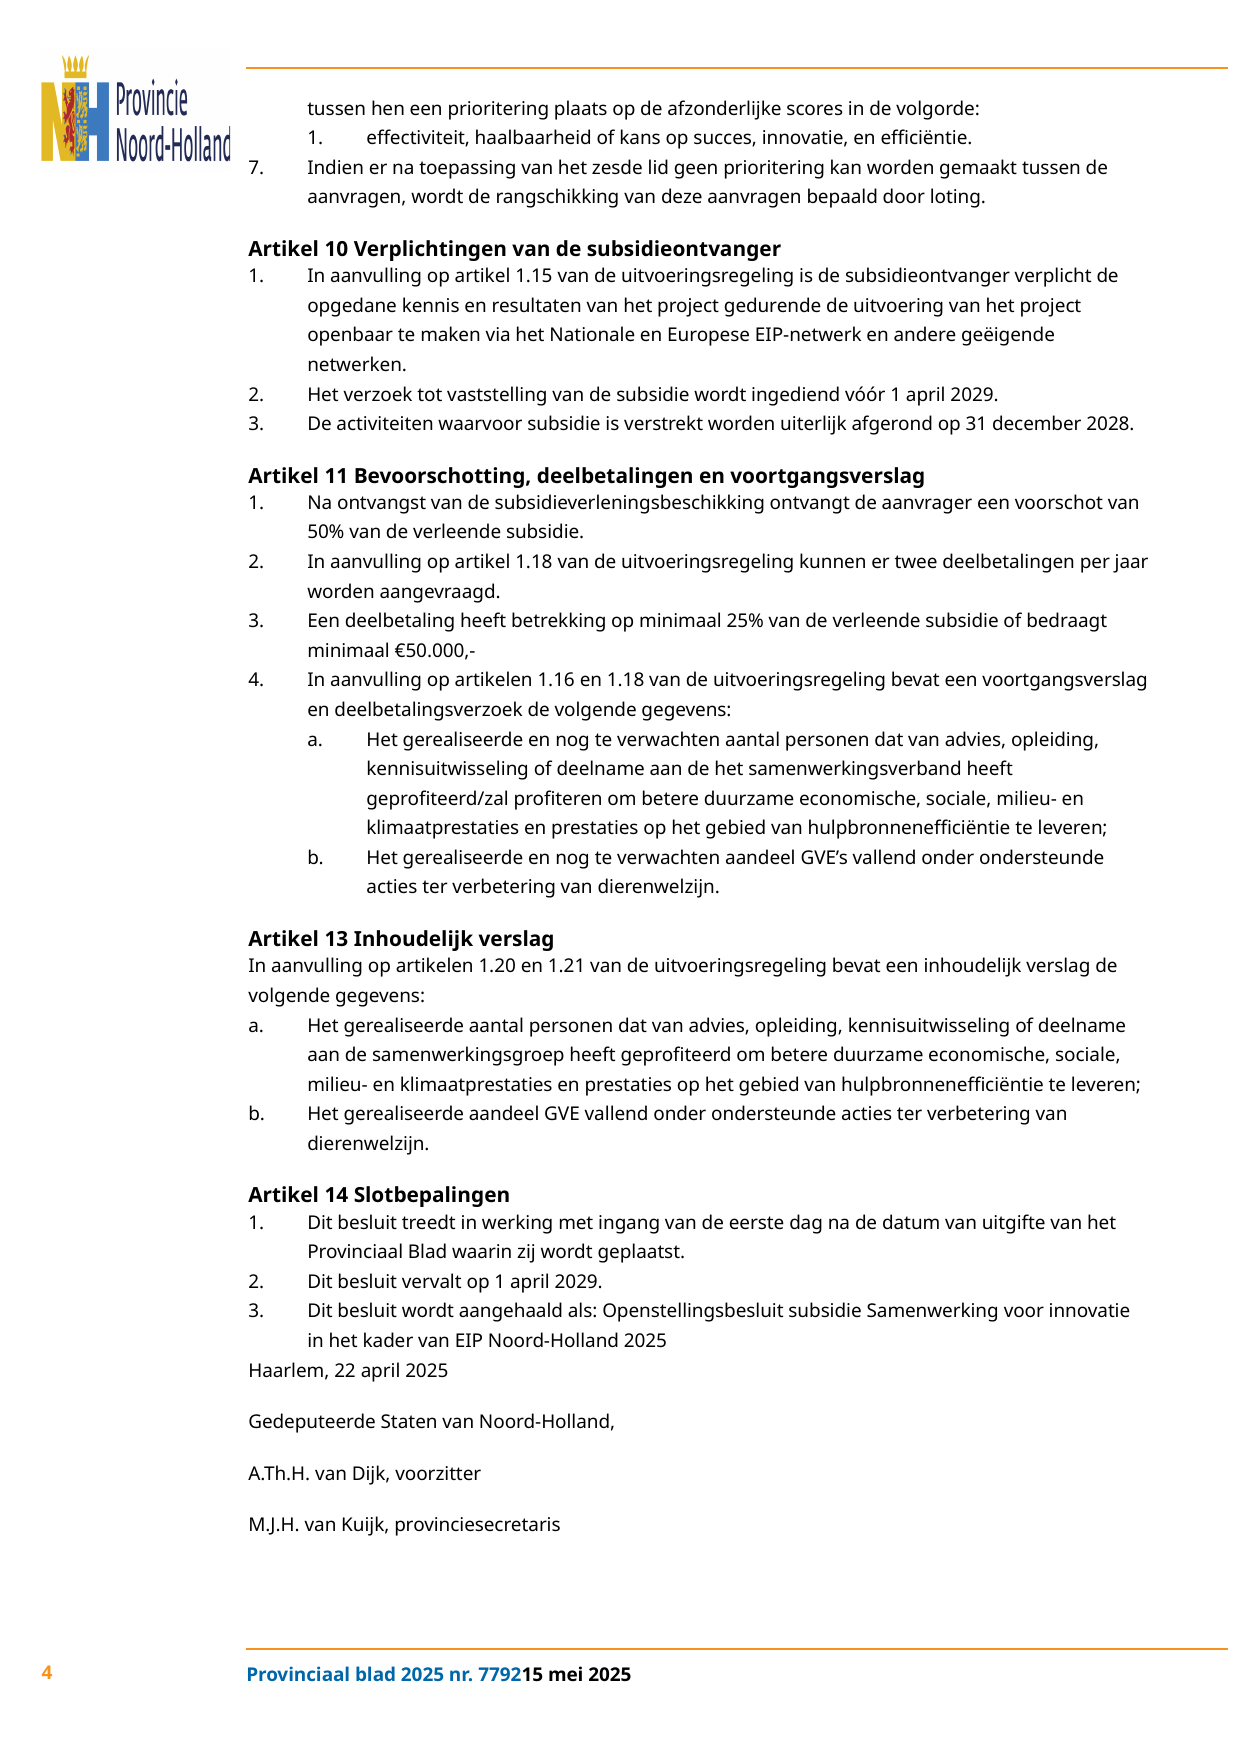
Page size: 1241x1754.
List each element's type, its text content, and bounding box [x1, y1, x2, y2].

text Haarlem, 22 april 2025 [248, 1357, 1152, 1383]
list In aanvulling op artikel 1.15 van de uitvoeringsregeling is de subsidieontvanger verplicht de opgedane kennis en resultaten van het project gedurende de uitvoering van het project openbaar te maken via het Nationale en Europese EIP-netwerk en andere geëigende netwerken. [248, 262, 1152, 377]
text A.Th.H. van Dijk, voorzitter [248, 1460, 1152, 1486]
list Indien er na toepassing van het zesde lid geen prioritering kan worden gemaakt tussen de aanvragen, wordt de rangschikking van deze aanvragen bepaald door loting. [248, 154, 1152, 209]
text Artikel 14 Slotbepalingen [248, 1181, 1152, 1209]
list In aanvulling op artikel 1.18 van de uitvoeringsregeling kunnen er twee deelbetalingen per jaar worden aangevraagd. [248, 548, 1152, 604]
picture [41, 47, 231, 172]
list Het verzoek tot vaststelling van de subsidie wordt ingediend vóór 1 april 2029. [248, 381, 1152, 406]
text M.J.H. van Kuijk, provinciesecretaris [248, 1511, 1152, 1537]
list Dit besluit vervalt op 1 april 2029. [248, 1268, 1152, 1294]
list effectiviteit, haalbaarheid of kans op succes, innovatie, en efficiëntie. [307, 124, 1152, 150]
list tussen hen een prioritering plaats op de afzonderlijke scores in de volgorde: [248, 95, 1152, 121]
list De activiteiten waarvoor subsidie is verstrekt worden uiterlijk afgerond op 31 december 2028. [248, 410, 1152, 436]
list Het gerealiseerde en nog te verwachten aandeel GVE’s vallend onder ondersteunde acties ter verbetering van dierenwelzijn. [307, 844, 1152, 899]
text Gedeputeerde Staten van Noord-Holland, [248, 1408, 1152, 1434]
list Het gerealiseerde aantal personen dat van advies, opleiding, kennisuitwisseling of deelname aan de samenwerkingsgroep heeft geprofiteerd om betere duurzame economische, sociale, milieu- en klimaatprestaties en prestaties op het gebied van hulpbronnenefficiëntie te leveren; [248, 1012, 1152, 1097]
list In aanvulling op artikelen 1.16 en 1.18 van de uitvoeringsregeling bevat een voortgangsverslag en deelbetalingsverzoek de volgende gegevens: [248, 667, 1152, 722]
list Dit besluit treedt in werking met ingang van de eerste dag na de datum van uitgifte van het Provinciaal Blad waarin zij wordt geplaatst. [248, 1209, 1152, 1264]
text Artikel 11 Bevoorschotting, deelbetalingen en voortgangsverslag [248, 461, 1152, 489]
list Het gerealiseerde aandeel GVE vallend onder ondersteunde acties ter verbetering van dierenwelzijn. [248, 1101, 1152, 1156]
text Artikel 10 Verplichtingen van de subsidieontvanger [248, 234, 1152, 262]
list Een deelbetaling heeft betrekking op minimaal 25% van de verleende subsidie of bedraagt minimaal €50.000,- [248, 607, 1152, 663]
text In aanvulling op artikelen 1.20 en 1.21 van de uitvoeringsregeling bevat een inhoudelijk verslag de volgende gegevens: [248, 953, 1152, 1008]
list Het gerealiseerde en nog te verwachten aantal personen dat van advies, opleiding, kennisuitwisseling of deelname aan de het samenwerkingsverband heeft geprofiteerd/zal profiteren om betere duurzame economische, sociale, milieu- en klimaatprestaties en prestaties op het gebied van hulpbronnenefficiëntie te leveren; [307, 726, 1152, 840]
text Artikel 13 Inhoudelijk verslag [248, 924, 1152, 953]
list Na ontvangst van de subsidieverleningsbeschikking ontvangt de aanvrager een voorschot van 50% van de verleende subsidie. [248, 489, 1152, 544]
list Dit besluit wordt aangehaald als: Openstellingsbesluit subsidie Samenwerking voor innovatie in het kader van EIP Noord-Holland 2025 [248, 1298, 1152, 1353]
